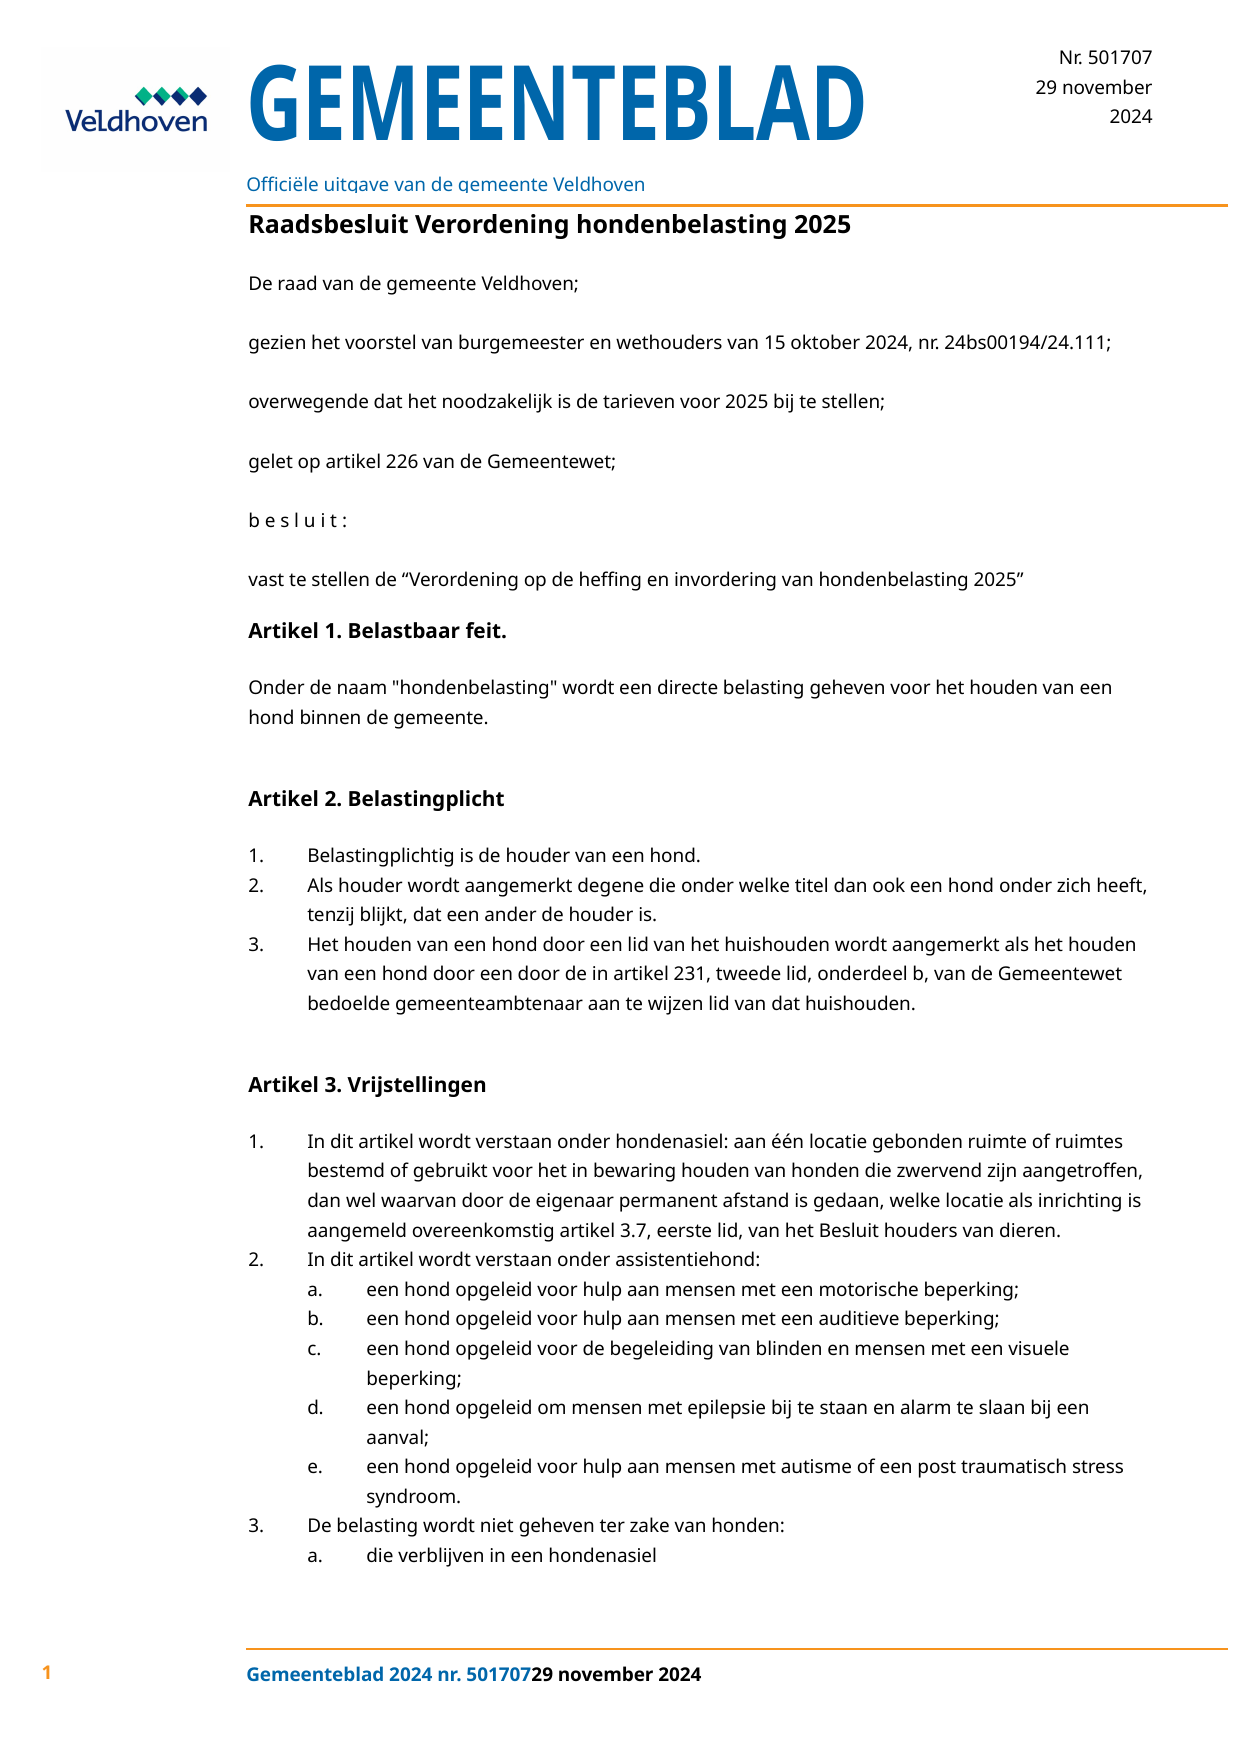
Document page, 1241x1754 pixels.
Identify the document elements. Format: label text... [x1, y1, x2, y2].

list Belastingplichtig is de houder van een hond. [248, 842, 1152, 868]
list In dit artikel wordt verstaan onder assistentiehond: [248, 1246, 1152, 1272]
list Het houden van een hond door een lid van het huishouden wordt aangemerkt als het houden van een hond door een door de in artikel 231, tweede lid, onderdeel b, van de Gemeentewet bedoelde gemeenteambtenaar aan te wijzen lid van dat huishouden. [248, 931, 1152, 1016]
list In dit artikel wordt verstaan onder hondenasiel: aan één locatie gebonden ruimte of ruimtes bestemd of gebruikt voor het in bewaring houden van honden die zwervend zijn aangetroffen, dan wel waarvan door de eigenaar permanent afstand is gedaan, welke locatie als inrichting is aangemeld overeenkomstig artikel 3.7, eerste lid, van het Besluit houders van dieren. [248, 1128, 1152, 1243]
list een hond opgeleid voor hulp aan mensen met een motorische beperking; [307, 1276, 1152, 1302]
list een hond opgeleid voor de begeleiding van blinden en mensen met een visuele beperking; [307, 1335, 1152, 1391]
text Artikel 1. Belastbaar feit. [248, 617, 1152, 645]
list Als houder wordt aangemerkt degene die onder welke titel dan ook een hond onder zich heeft, tenzij blijkt, dat een ander de houder is. [248, 872, 1152, 927]
text overwegende dat het noodzakelijk is de tarieven voor 2025 bij te stellen; [248, 389, 1152, 414]
list De belasting wordt niet geheven ter zake van honden: [248, 1513, 1152, 1538]
list een hond opgeleid voor hulp aan mensen met een auditieve beperking; [307, 1306, 1152, 1331]
text Artikel 3. Vrijstellingen [248, 1070, 1152, 1098]
text Artikel 2. Belastingplicht [248, 784, 1152, 813]
text De raad van de gemeente Veldhoven; [248, 270, 1152, 296]
text Raadsbesluit Verordening hondenbelasting 2025 [248, 207, 1152, 241]
text gezien het voorstel van burgemeester en wethouders van 15 oktober 2024, nr. 24bs00194/24.111; [248, 329, 1152, 355]
list een hond opgeleid om mensen met epilepsie bij te staan en alarm te slaan bij een aanval; [307, 1394, 1152, 1450]
list die verblijven in een hondenasiel [307, 1542, 1152, 1568]
text gelet op artikel 226 van de Gemeentewet; [248, 448, 1152, 473]
text vast te stellen de “Verordening op de heffing en invordering van hondenbelasting 2025” [248, 566, 1152, 592]
text Onder de naam "hondenbelasting" wordt een directe belasting geheven voor het houden van een hond binnen de gemeente. [248, 674, 1152, 730]
text b e s l u i t : [248, 507, 1152, 533]
picture [41, 47, 231, 172]
list een hond opgeleid voor hulp aan mensen met autisme of een post traumatisch stress syndroom. [307, 1453, 1152, 1509]
